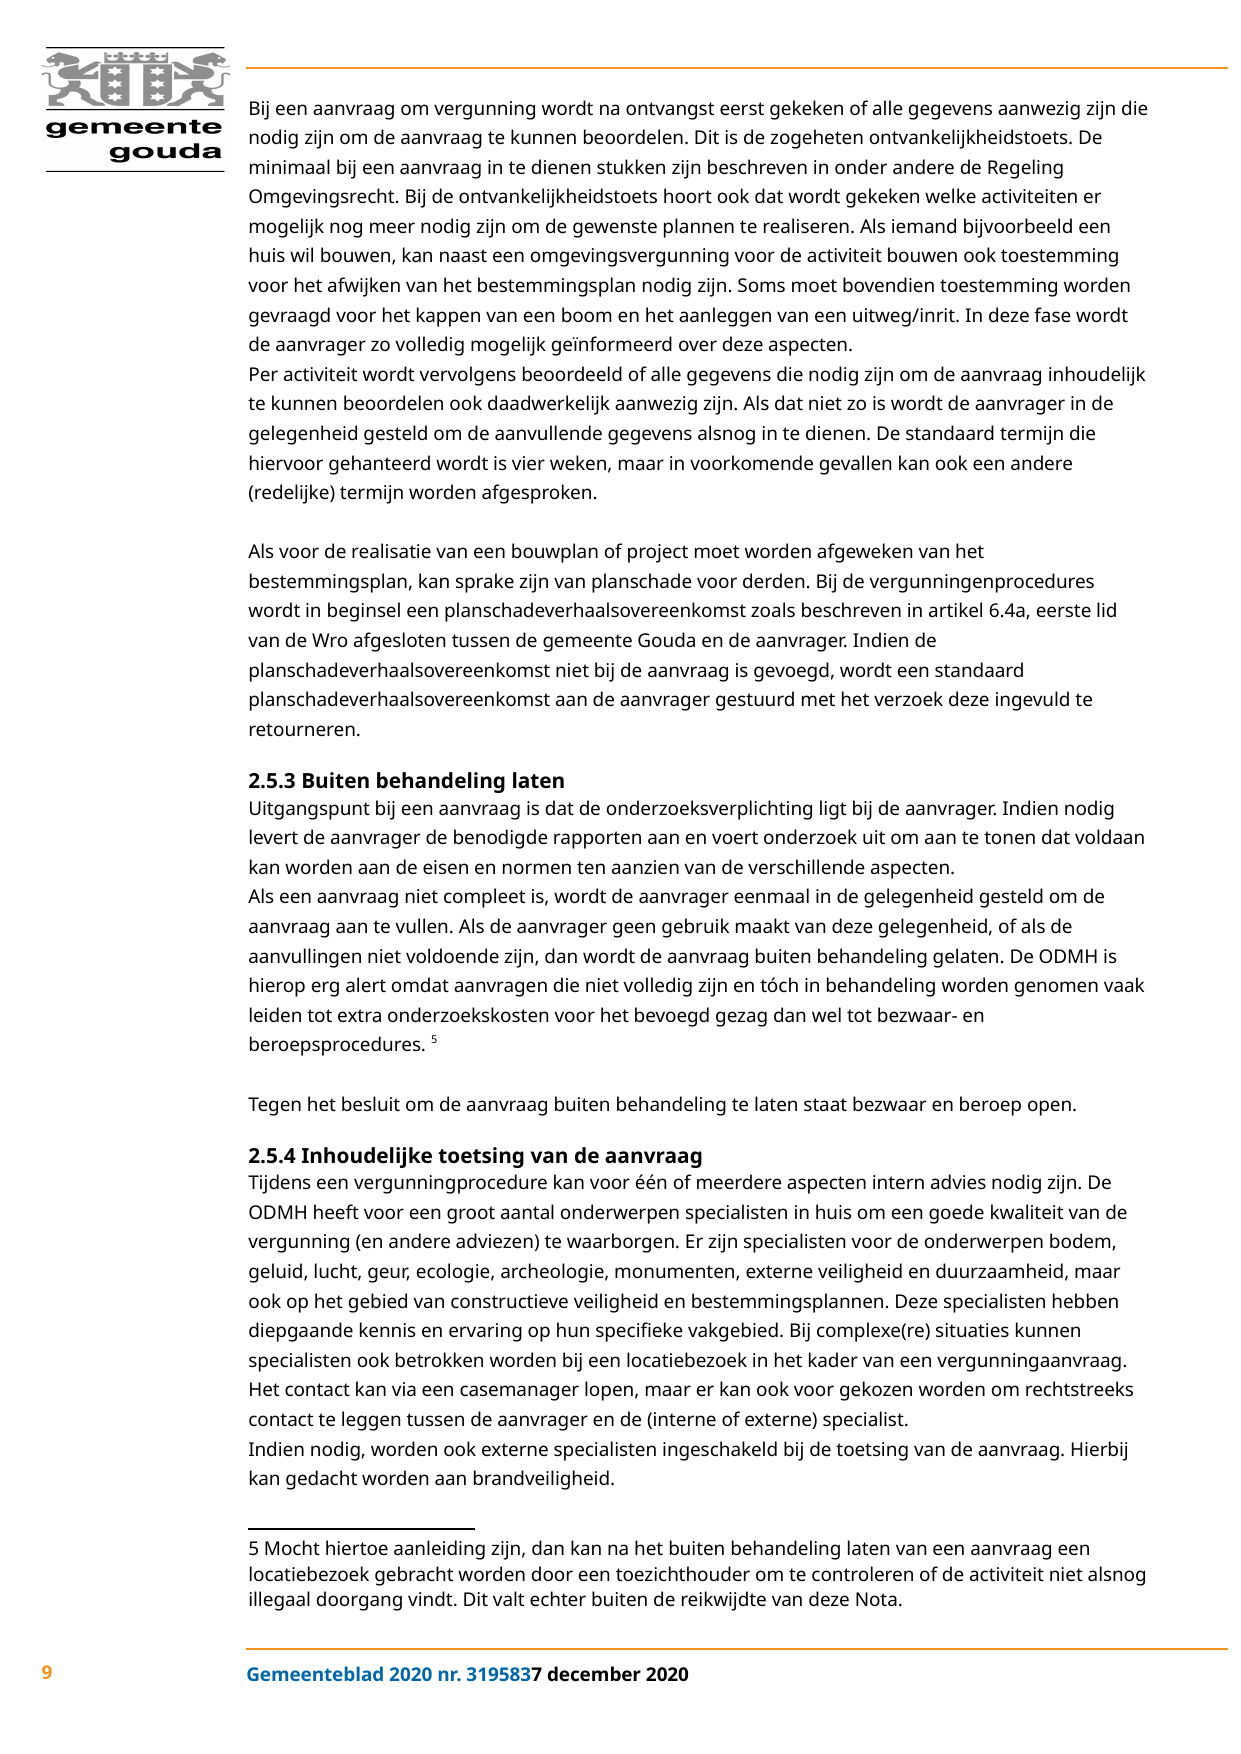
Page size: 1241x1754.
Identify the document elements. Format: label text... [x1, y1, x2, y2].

text Indien nodig, worden ook externe specialisten ingeschakeld bij de toetsing van de aanvraag. Hierbij kan gedacht worden aan brandveiligheid. [248, 1436, 1152, 1491]
text Als een aanvraag niet compleet is, wordt de aanvrager eenmaal in de gelegenheid gesteld om de aanvraag aan te vullen. Als de aanvrager geen gebruik maakt van deze gelegenheid, of als de aanvullingen niet voldoende zijn, dan wordt de aanvraag buiten behandeling gelaten. De ODMH is hierop erg alert omdat aanvragen die niet volledig zijn en tóch in behandeling worden genomen vaak leiden tot extra onderzoekskosten voor het bevoegd gezag dan wel tot bezwaar- en beroepsprocedures. [248, 884, 1152, 1057]
text 2.5.4 Inhoudelijke toetsing van de aanvraag [248, 1141, 1152, 1169]
text Tegen het besluit om de aanvraag buiten behandeling te laten staat bezwaar en beroep open. [248, 1091, 1152, 1116]
text 2.5.3 Buiten behandeling laten [248, 766, 1152, 795]
text Uitgangspunt bij een aanvraag is dat de onderzoeksverplichting ligt bij de aanvrager. Indien nodig levert de aanvrager de benodigde rapporten aan en voert onderzoek uit om aan te tonen dat voldaan kan worden aan de eisen en normen ten aanzien van de verschillende aspecten. [248, 795, 1152, 880]
text Als voor de realisatie van een bouwplan of project moet worden afgeweken van het bestemmingsplan, kan sprake zijn van planschade voor derden. Bij de vergunningenprocedures wordt in beginsel een planschadeverhaalsovereenkomst zoals beschreven in artikel 6.4a, eerste lid van de Wro afgesloten tussen de gemeente Gouda en de aanvrager. Indien de planschadeverhaalsovereenkomst niet bij de aanvraag is gevoegd, wordt een standaard planschadeverhaalsovereenkomst aan de aanvrager gestuurd met het verzoek deze ingevuld te retourneren. [248, 538, 1152, 742]
text Bij een aanvraag om vergunning wordt na ontvangst eerst gekeken of alle gegevens aanwezig zijn die nodig zijn om de aanvraag te kunnen beoordelen. Dit is de zogeheten ontvankelijkheidstoets. De minimaal bij een aanvraag in te dienen stukken zijn beschreven in onder andere de Regeling Omgevingsrecht. Bij de ontvankelijkheidstoets hoort ook dat wordt gekeken welke activiteiten er mogelijk nog meer nodig zijn om de gewenste plannen te realiseren. Als iemand bijvoorbeeld een huis wil bouwen, kan naast een omgevingsvergunning voor de activiteit bouwen ook toestemming voor het afwijken van het bestemmingsplan nodig zijn. Soms moet bovendien toestemming worden gevraagd voor het kappen van een boom en het aanleggen van een uitweg/inrit. In deze fase wordt de aanvrager zo volledig mogelijk geïnformeerd over deze aspecten. [248, 95, 1152, 357]
text Per activiteit wordt vervolgens beoordeeld of alle gegevens die nodig zijn om de aanvraag inhoudelijk te kunnen beoordelen ook daadwerkelijk aanwezig zijn. Als dat niet zo is wordt de aanvrager in de gelegenheid gesteld om de aanvullende gegevens alsnog in te dienen. De standaard termijn die hiervoor gehanteerd wordt is vier weken, maar in voorkomende gevallen kan ook een andere (redelijke) termijn worden afgesproken. [248, 361, 1152, 505]
text Mocht hiertoe aanleiding zijn, dan kan na het buiten behandeling laten van een aanvraag een locatiebezoek gebracht worden door een toezichthouder om te controleren of de activiteit niet alsnog illegaal doorgang vindt. Dit valt echter buiten de reikwijdte van deze Nota. [248, 1535, 1152, 1612]
text Tijdens een vergunningprocedure kan voor één of meerdere aspecten intern advies nodig zijn. De ODMH heeft voor een groot aantal onderwerpen specialisten in huis om een goede kwaliteit van de vergunning (en andere adviezen) te waarborgen. Er zijn specialisten voor de onderwerpen bodem, geluid, lucht, geur, ecologie, archeologie, monumenten, externe veiligheid en duurzaamheid, maar ook op het gebied van constructieve veiligheid en bestemmingsplannen. Deze specialisten hebben diepgaande kennis en ervaring op hun specifieke vakgebied. Bij complexe(re) situaties kunnen specialisten ook betrokken worden bij een locatiebezoek in het kader van een vergunningaanvraag. Het contact kan via een casemanager lopen, maar er kan ook voor gekozen worden om rechtstreeks contact te leggen tussen de aanvrager en de (interne of externe) specialist. [248, 1169, 1152, 1432]
picture [41, 47, 231, 172]
